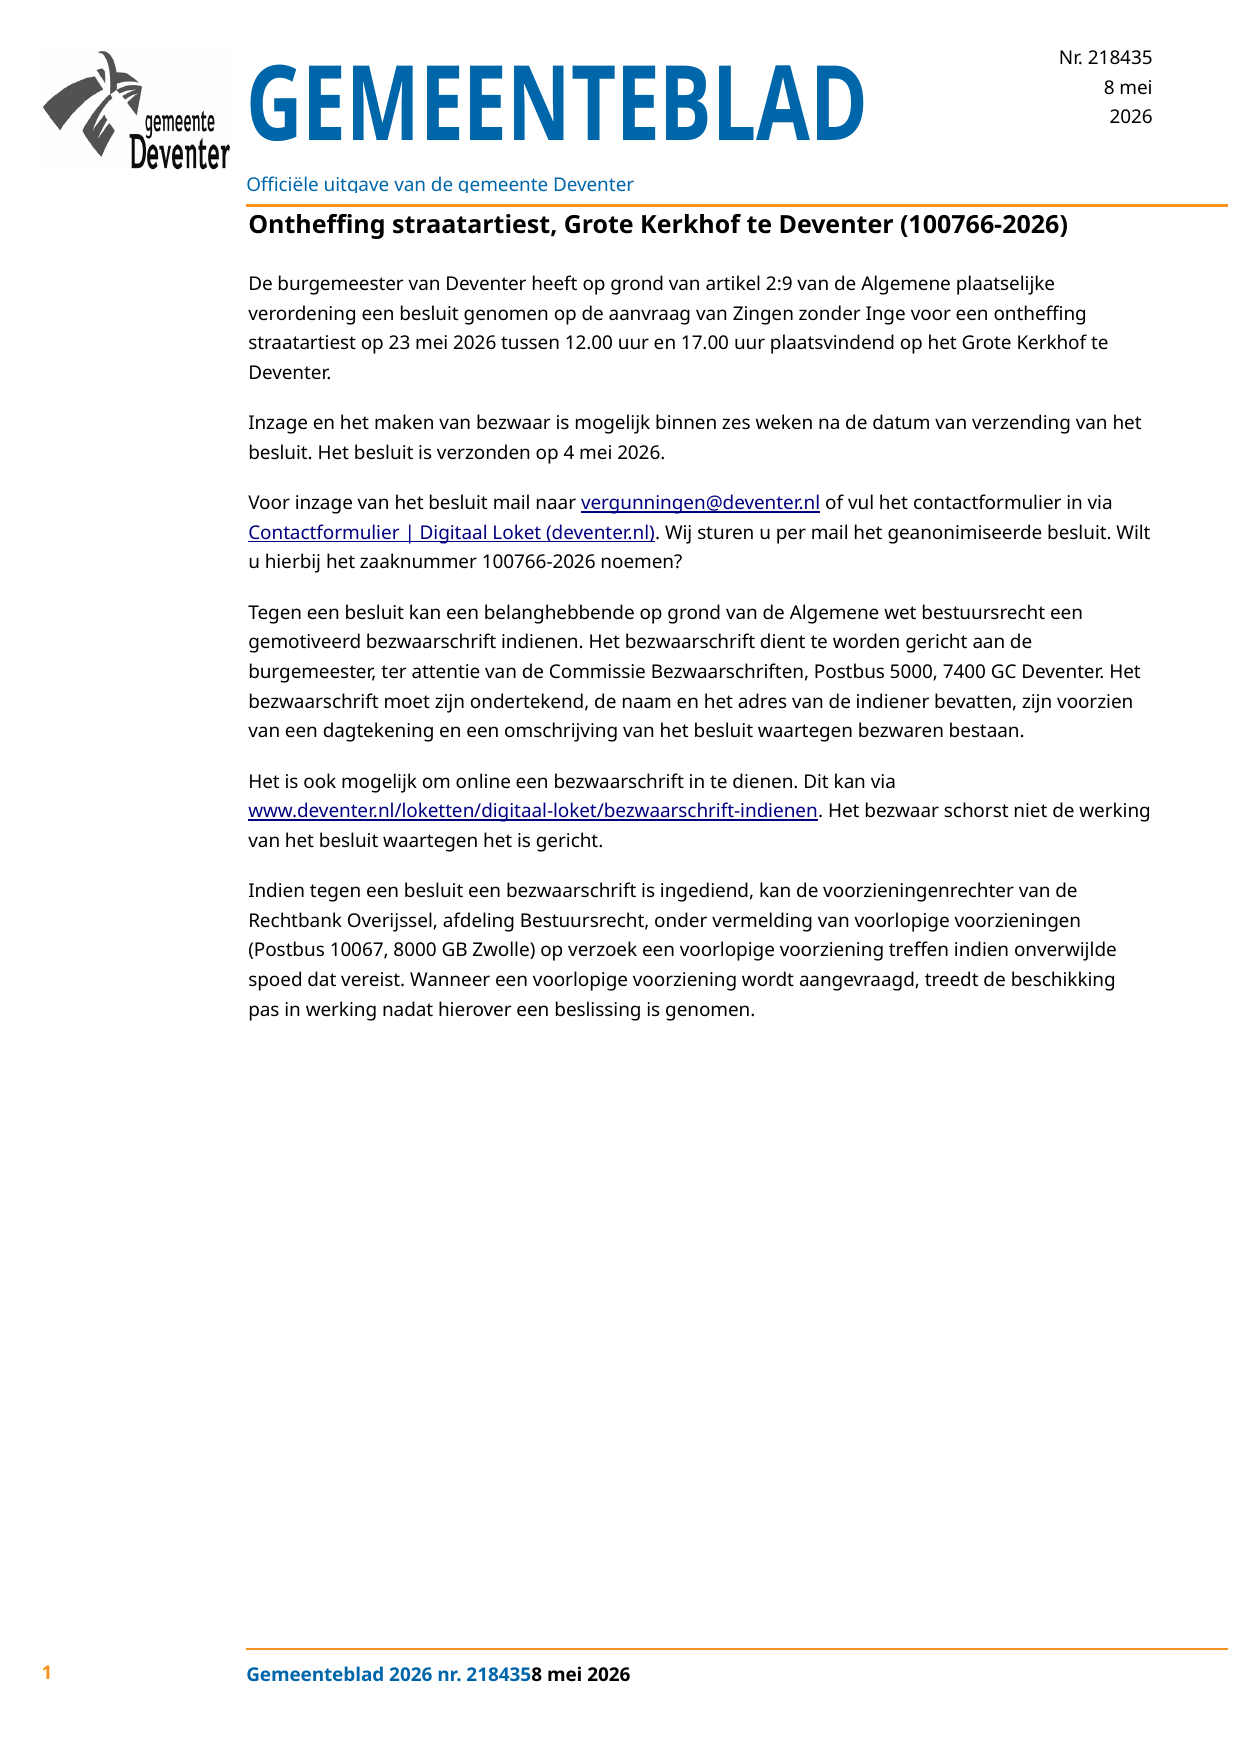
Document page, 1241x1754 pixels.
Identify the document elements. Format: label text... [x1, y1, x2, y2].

text Tegen een besluit kan een belanghebbende op grond van de Algemene wet bestuursrecht een gemotiveerd bezwaarschrift indienen. Het bezwaarschrift dient te worden gericht aan de burgemeester, ter attentie van de Commissie Bezwaarschriften, Postbus 5000, 7400 GC Deventer. Het bezwaarschrift moet zijn ondertekend, de naam en het adres van de indiener bevatten, zijn voorzien van een dagtekening en een omschrijving van het besluit waartegen bezwaren bestaan. [248, 599, 1152, 743]
text Ontheffing straatartiest, Grote Kerkhof te Deventer (100766-2026) [248, 207, 1152, 241]
text Inzage en het maken van bezwaar is mogelijk binnen zes weken na de datum van verzending van het besluit. Het besluit is verzonden op 4 mei 2026. [248, 409, 1152, 465]
text Indien tegen een besluit een bezwaarschrift is ingediend, kan de voorzieningenrechter van de Rechtbank Overijssel, afdeling Bestuursrecht, onder vermelding van voorlopige voorzieningen (Postbus 10067, 8000 GB Zwolle) op verzoek een voorlopige voorziening treffen indien onverwijlde spoed dat vereist. Wanneer een voorlopige voorziening wordt aangevraagd, treedt de beschikking pas in werking nadat hierover een beslissing is genomen. [248, 877, 1152, 1021]
text De burgemeester van Deventer heeft op grond van artikel 2:9 van de Algemene plaatselijke verordening een besluit genomen op de aanvraag van Zingen zonder Inge voor een ontheffing straatartiest op 23 mei 2026 tussen 12.00 uur en 17.00 uur plaatsvindend op het Grote Kerkhof te Deventer. [248, 270, 1152, 385]
picture [41, 47, 231, 172]
text Het is ook mogelijk om online een bezwaarschrift in te dienen. Dit kan via www.deventer.nl/loketten/digitaal-loket/bezwaarschrift-indienen. Het bezwaar schorst niet de werking van het besluit waartegen het is gericht. [248, 768, 1152, 853]
text Voor inzage van het besluit mail naar vergunningen@deventer.nl of vul het contactformulier in via Contactformulier | Digitaal Loket (deventer.nl). Wij sturen u per mail het geanonimiseerde besluit. Wilt u hierbij het zaaknummer 100766-2026 noemen? [248, 489, 1152, 574]
